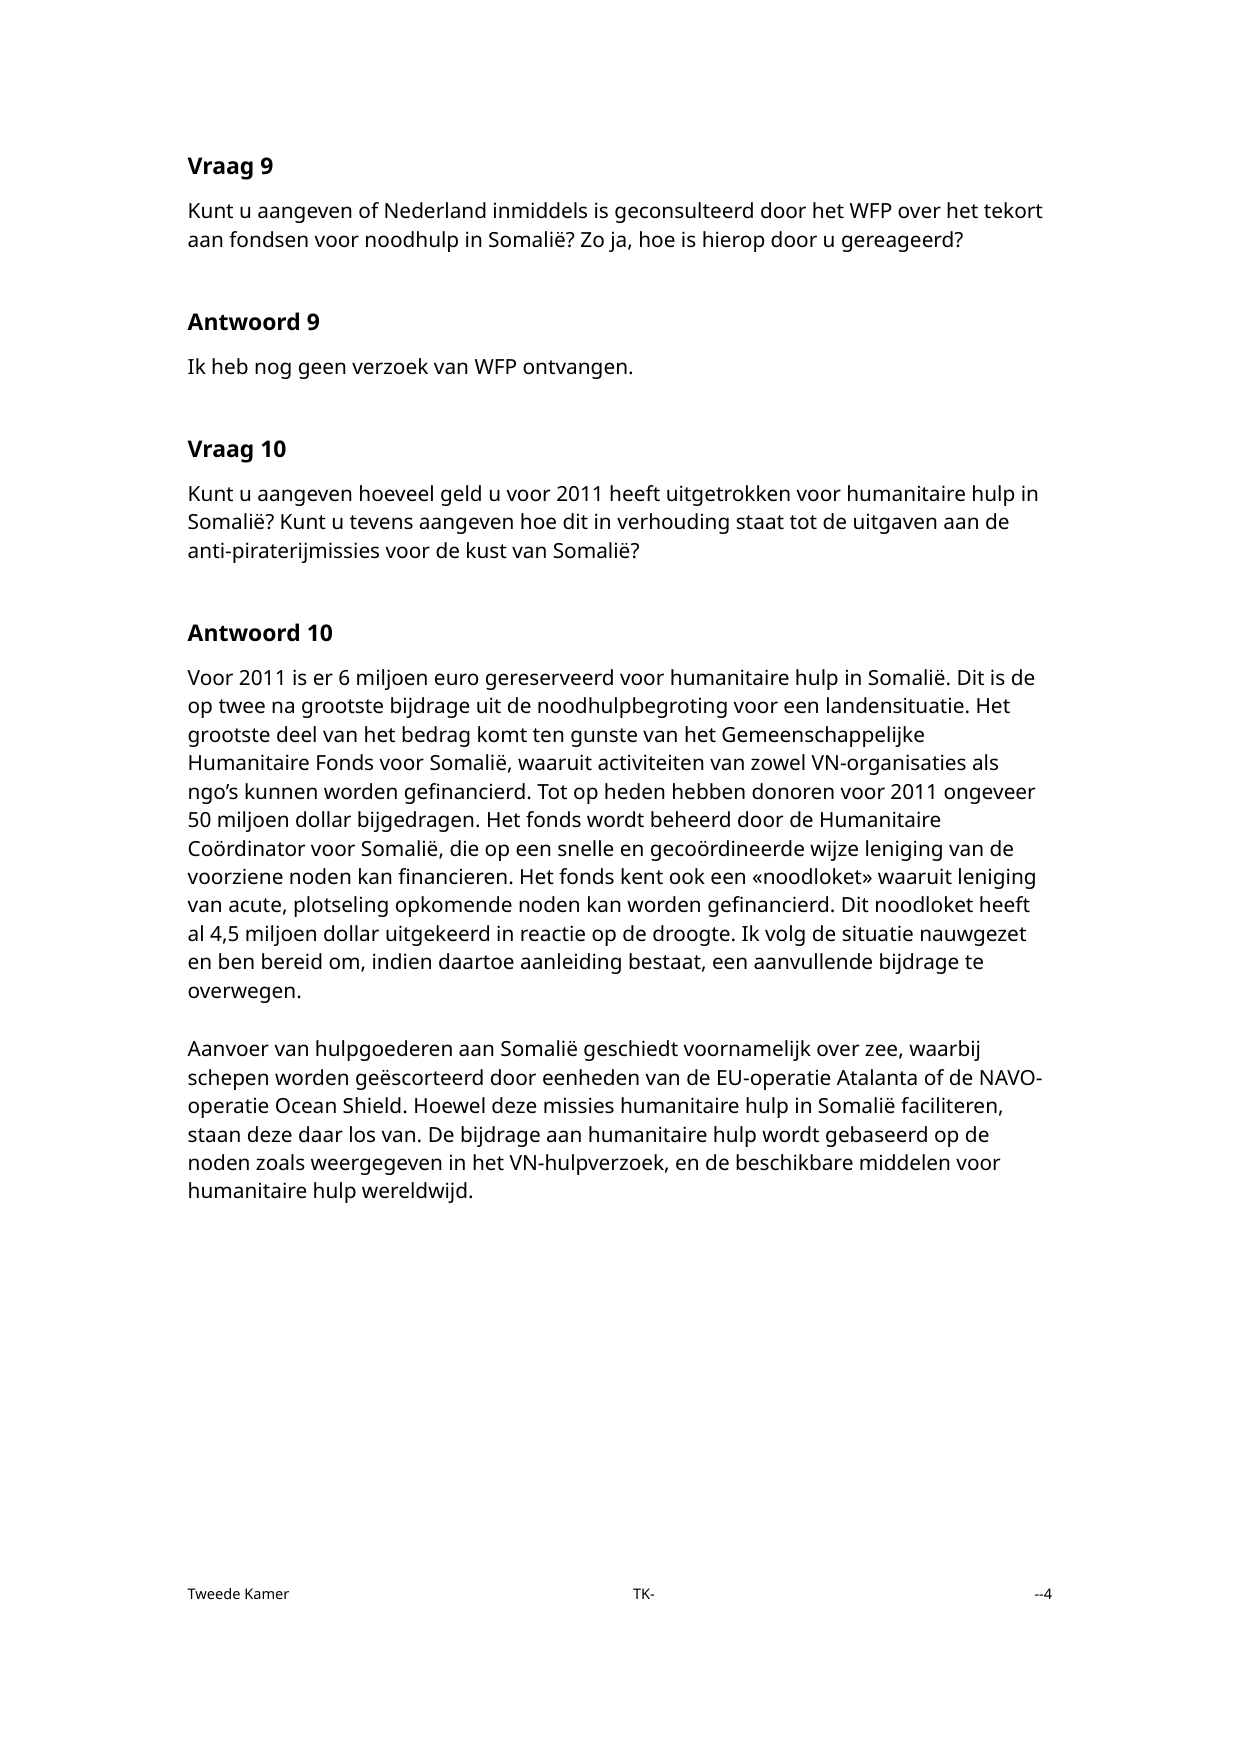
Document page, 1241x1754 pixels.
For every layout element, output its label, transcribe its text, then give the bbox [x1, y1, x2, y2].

subtitle Vraag 9 [187, 150, 1053, 181]
text Kunt u aangeven hoeveel geld u voor 2011 heeft uitgetrokken voor humanitaire hulp in Somalië? Kunt u tevens aangeven hoe dit in verhouding staat tot de uitgaven aan de anti-piraterijmissies voor de kust van Somalië? [187, 479, 1053, 564]
subtitle Antwoord 9 [187, 306, 1053, 337]
text Aanvoer van hulpgoederen aan Somalië geschiedt voornamelijk over zee, waarbij schepen worden geëscorteerd door eenheden van de EU-operatie Atalanta of de NAVO-operatie Ocean Shield. Hoewel deze missies humanitaire hulp in Somalië faciliteren, staan deze daar los van. De bijdrage aan humanitaire hulp wordt gebaseerd op de noden zoals weergegeven in het VN-hulpverzoek, en de beschikbare middelen voor humanitaire hulp wereldwijd. [187, 1034, 1053, 1205]
subtitle Antwoord 10 [187, 617, 1053, 648]
text Kunt u aangeven of Nederland inmiddels is geconsulteerd door het WFP over het tekort aan fondsen voor noodhulp in Somalië? Zo ja, hoe is hierop door u gereageerd? [187, 196, 1053, 253]
text Voor 2011 is er 6 miljoen euro gereserveerd voor humanitaire hulp in Somalië. Dit is de op twee na grootste bijdrage uit de noodhulpbegroting voor een landensituatie. Het grootste deel van het bedrag komt ten gunste van het Gemeenschappelijke Humanitaire Fonds voor Somalië, waaruit activiteiten van zowel VN-organisaties als ngo’s kunnen worden gefinancierd. Tot op heden hebben donoren voor 2011 ongeveer 50 miljoen dollar bijgedragen. Het fonds wordt beheerd door de Humanitaire Coördinator voor Somalië, die op een snelle en gecoördineerde wijze leniging van de voorziene noden kan financieren. Het fonds kent ook een «noodloket» waaruit leniging van acute, plotseling opkomende noden kan worden gefinancierd. Dit noodloket heeft al 4,5 miljoen dollar uitgekeerd in reactie op de droogte. Ik volg de situatie nauwgezet en ben bereid om, indien daartoe aanleiding bestaat, een aanvullende bijdrage te overwegen. [187, 663, 1053, 1004]
subtitle Vraag 10 [187, 433, 1053, 464]
text Ik heb nog geen verzoek van WFP ontvangen. [187, 352, 1053, 380]
